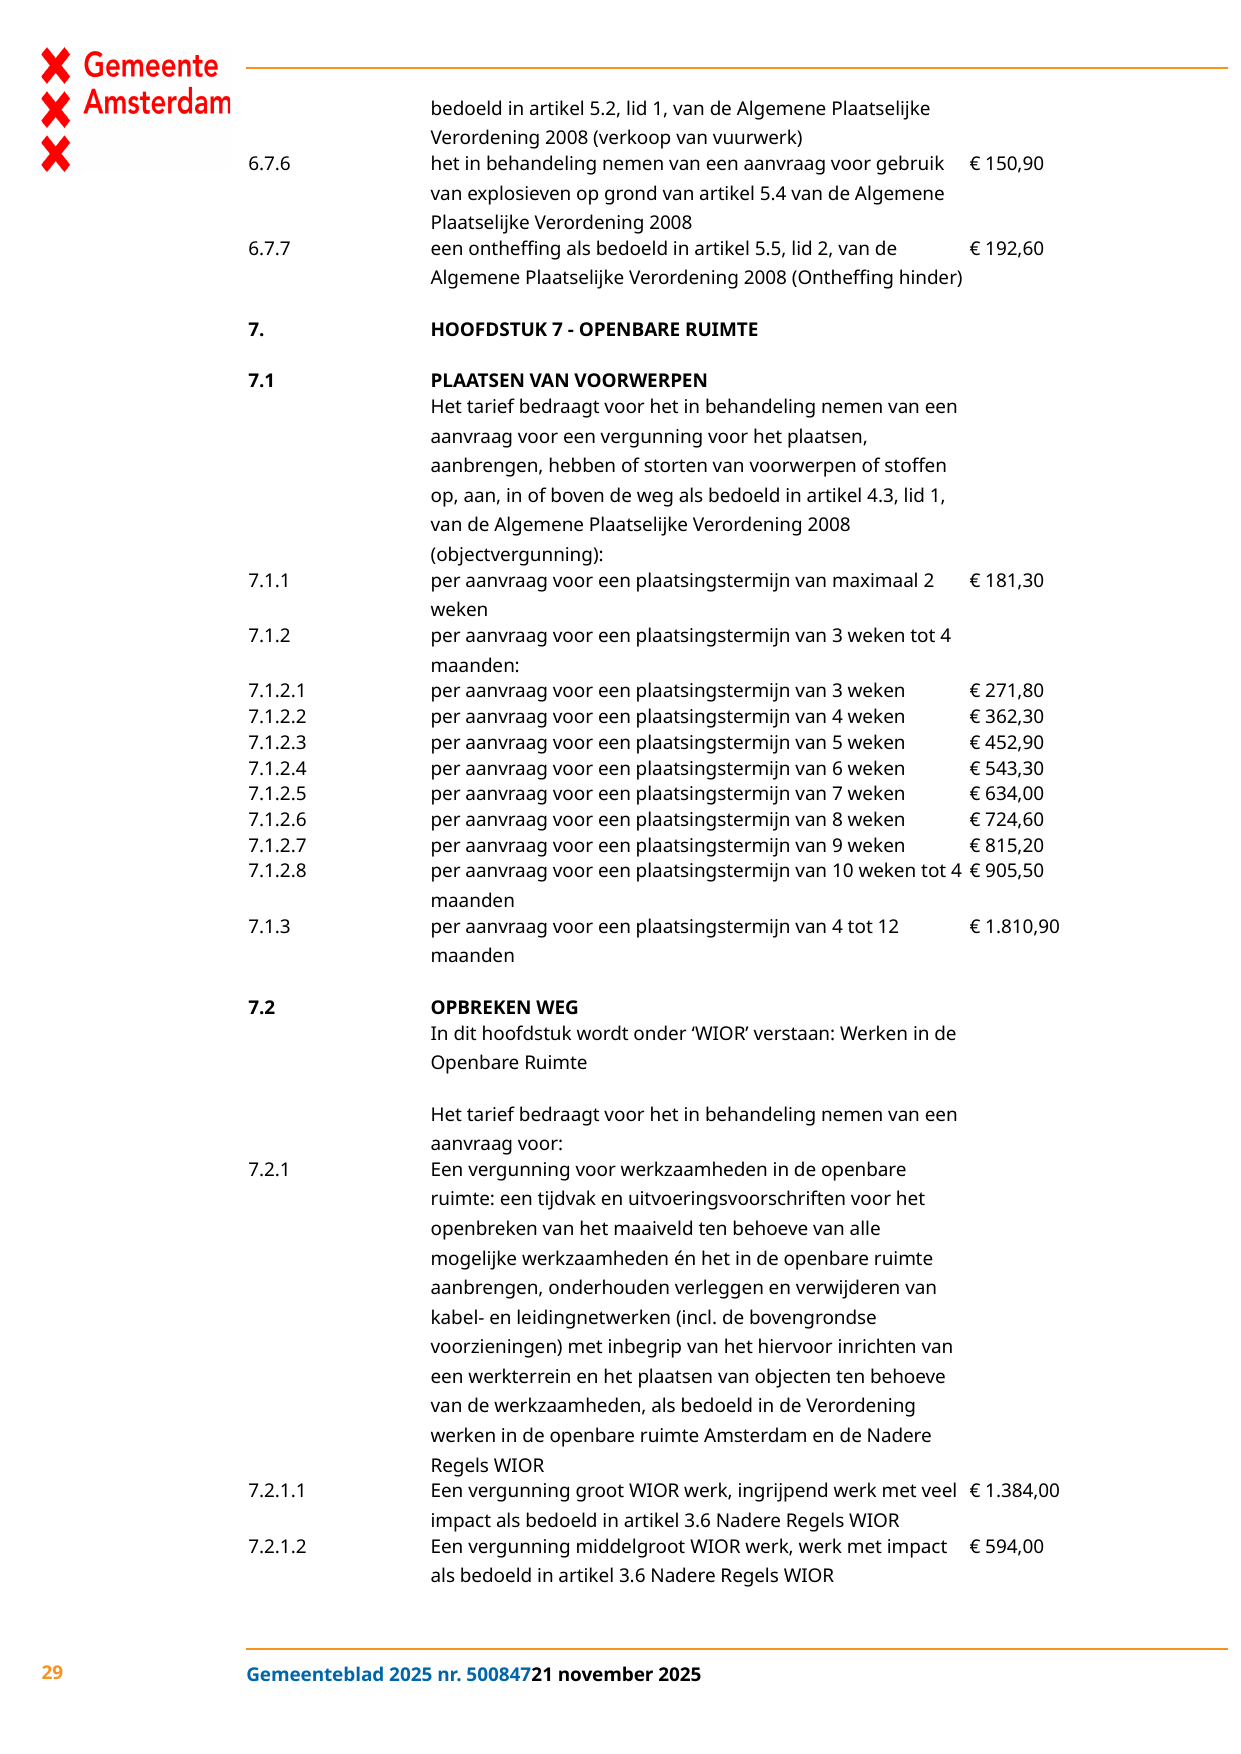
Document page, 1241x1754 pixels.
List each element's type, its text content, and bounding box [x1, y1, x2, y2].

table_cell 7.1.2.2 [248, 703, 430, 729]
table_cell [969, 342, 1152, 367]
table_cell 7.1.2 [248, 622, 430, 677]
table_cell € 594,00 [969, 1533, 1152, 1588]
table_cell € 634,00 [969, 780, 1152, 806]
table_cell Een vergunning groot WIOR werk, ingrijpend werk met veel impact als bedoeld in artikel 3.6 Nadere Regels WIOR [430, 1478, 969, 1533]
table_cell 7.2.1.1 [248, 1478, 430, 1533]
table_cell [430, 968, 969, 994]
table_cell per aanvraag voor een plaatsingstermijn van 9 weken [430, 832, 969, 858]
table_cell per aanvraag voor een plaatsingstermijn van maximaal 2 weken [430, 567, 969, 622]
table_cell € 1.384,00 [969, 1478, 1152, 1533]
table_cell [969, 1020, 1152, 1075]
table_cell [969, 290, 1152, 316]
table_cell per aanvraag voor een plaatsingstermijn van 6 weken [430, 755, 969, 780]
table_cell HOOFDSTUK 7 - OPENBARE RUIMTE [430, 316, 969, 342]
table_cell per aanvraag voor een plaatsingstermijn van 5 weken [430, 729, 969, 755]
table_cell € 815,20 [969, 832, 1152, 858]
table_cell 7.1.3 [248, 913, 430, 968]
table_cell per aanvraag voor een plaatsingstermijn van 7 weken [430, 780, 969, 806]
table_cell [969, 1075, 1152, 1101]
table_cell 7.2.1 [248, 1156, 430, 1478]
table_cell € 452,90 [969, 729, 1152, 755]
table_cell € 1.810,90 [969, 913, 1152, 968]
table_cell [969, 994, 1152, 1020]
table_cell € 271,80 [969, 678, 1152, 703]
table_cell per aanvraag voor een plaatsingstermijn van 8 weken [430, 806, 969, 832]
table_cell per aanvraag voor een plaatsingstermijn van 4 weken [430, 703, 969, 729]
table_cell per aanvraag voor een plaatsingstermijn van 3 weken tot 4 maanden: [430, 622, 969, 677]
table_cell 7.2 [248, 994, 430, 1020]
table_cell 7.1.2.6 [248, 806, 430, 832]
table_cell [430, 342, 969, 367]
table_cell 7.1.2.5 [248, 780, 430, 806]
table_cell Het tarief bedraagt voor het in behandeling nemen van een aanvraag voor een vergunning voor het plaatsen, aanbrengen, hebben of storten van voorwerpen of stoffen op, aan, in of boven de weg als bedoeld in artikel 4.3, lid 1, van de Algemene Plaatselijke Verordening 2008 (objectvergunning): [430, 393, 969, 567]
table_cell per aanvraag voor een plaatsingstermijn van 3 weken [430, 678, 969, 703]
table_cell In dit hoofdstuk wordt onder ‘WIOR’ verstaan: Werken in de Openbare Ruimte [430, 1020, 969, 1075]
table_cell [430, 290, 969, 316]
table_cell [969, 968, 1152, 994]
table_cell 7.1.2.4 [248, 755, 430, 780]
table_cell OPBREKEN WEG [430, 994, 969, 1020]
table_cell € 150,90 [969, 150, 1152, 235]
table_cell 7. [248, 316, 430, 342]
table_cell 7.1 [248, 368, 430, 393]
table_cell [969, 368, 1152, 393]
table_cell 6.7.6 [248, 150, 430, 235]
table_cell [248, 1020, 430, 1075]
table_cell € 362,30 [969, 703, 1152, 729]
table_cell 7.1.2.3 [248, 729, 430, 755]
table_cell per aanvraag voor een plaatsingstermijn van 4 tot 12 maanden [430, 913, 969, 968]
table_cell € 724,60 [969, 806, 1152, 832]
table_cell [969, 1156, 1152, 1478]
table_cell € 543,30 [969, 755, 1152, 780]
table_cell [248, 968, 430, 994]
table_cell € 905,50 [969, 858, 1152, 913]
table_cell [248, 290, 430, 316]
table_cell € 192,60 [969, 235, 1152, 290]
table_cell [430, 1075, 969, 1101]
table_cell een ontheffing als bedoeld in artikel 5.5, lid 2, van de Algemene Plaatselijke Verordening 2008 (Ontheffing hinder) [430, 235, 969, 290]
table_cell 7.1.2.8 [248, 858, 430, 913]
picture [41, 47, 231, 172]
table_cell [248, 393, 430, 567]
table_cell [248, 342, 430, 367]
table_cell 7.1.1 [248, 567, 430, 622]
table_cell [969, 393, 1152, 567]
table_cell [969, 95, 1152, 150]
table_cell PLAATSEN VAN VOORWERPEN [430, 368, 969, 393]
table_cell 7.1.2.1 [248, 678, 430, 703]
table_cell 7.2.1.2 [248, 1533, 430, 1588]
table_cell bedoeld in artikel 5.2, lid 1, van de Algemene Plaatselijke Verordening 2008 (verkoop van vuurwerk) [430, 95, 969, 150]
table_cell Een vergunning voor werkzaamheden in de openbare ruimte: een tijdvak en uitvoeringsvoorschriften voor het openbreken van het maaiveld ten behoeve van alle mogelijke werkzaamheden én het in de openbare ruimte aanbrengen, onderhouden verleggen en verwijderen van kabel- en leidingnetwerken (incl. de bovengrondse voorzieningen) met inbegrip van het hiervoor inrichten van een werkterrein en het plaatsen van objecten ten behoeve van de werkzaamheden, als bedoeld in de Verordening werken in de openbare ruimte Amsterdam en de Nadere Regels WIOR [430, 1156, 969, 1478]
table_cell [969, 1101, 1152, 1156]
table_cell 7.1.2.7 [248, 832, 430, 858]
table_cell [248, 95, 430, 150]
table_cell [248, 1075, 430, 1101]
table_cell [969, 316, 1152, 342]
table_cell € 181,30 [969, 567, 1152, 622]
table_cell Een vergunning middelgroot WIOR werk, werk met impact als bedoeld in artikel 3.6 Nadere Regels WIOR [430, 1533, 969, 1588]
table_cell [969, 622, 1152, 677]
table_cell Het tarief bedraagt voor het in behandeling nemen van een aanvraag voor: [430, 1101, 969, 1156]
table_cell per aanvraag voor een plaatsingstermijn van 10 weken tot 4 maanden [430, 858, 969, 913]
table_cell 6.7.7 [248, 235, 430, 290]
table_cell [248, 1101, 430, 1156]
table_cell het in behandeling nemen van een aanvraag voor gebruik van explosieven op grond van artikel 5.4 van de Algemene Plaatselijke Verordening 2008 [430, 150, 969, 235]
